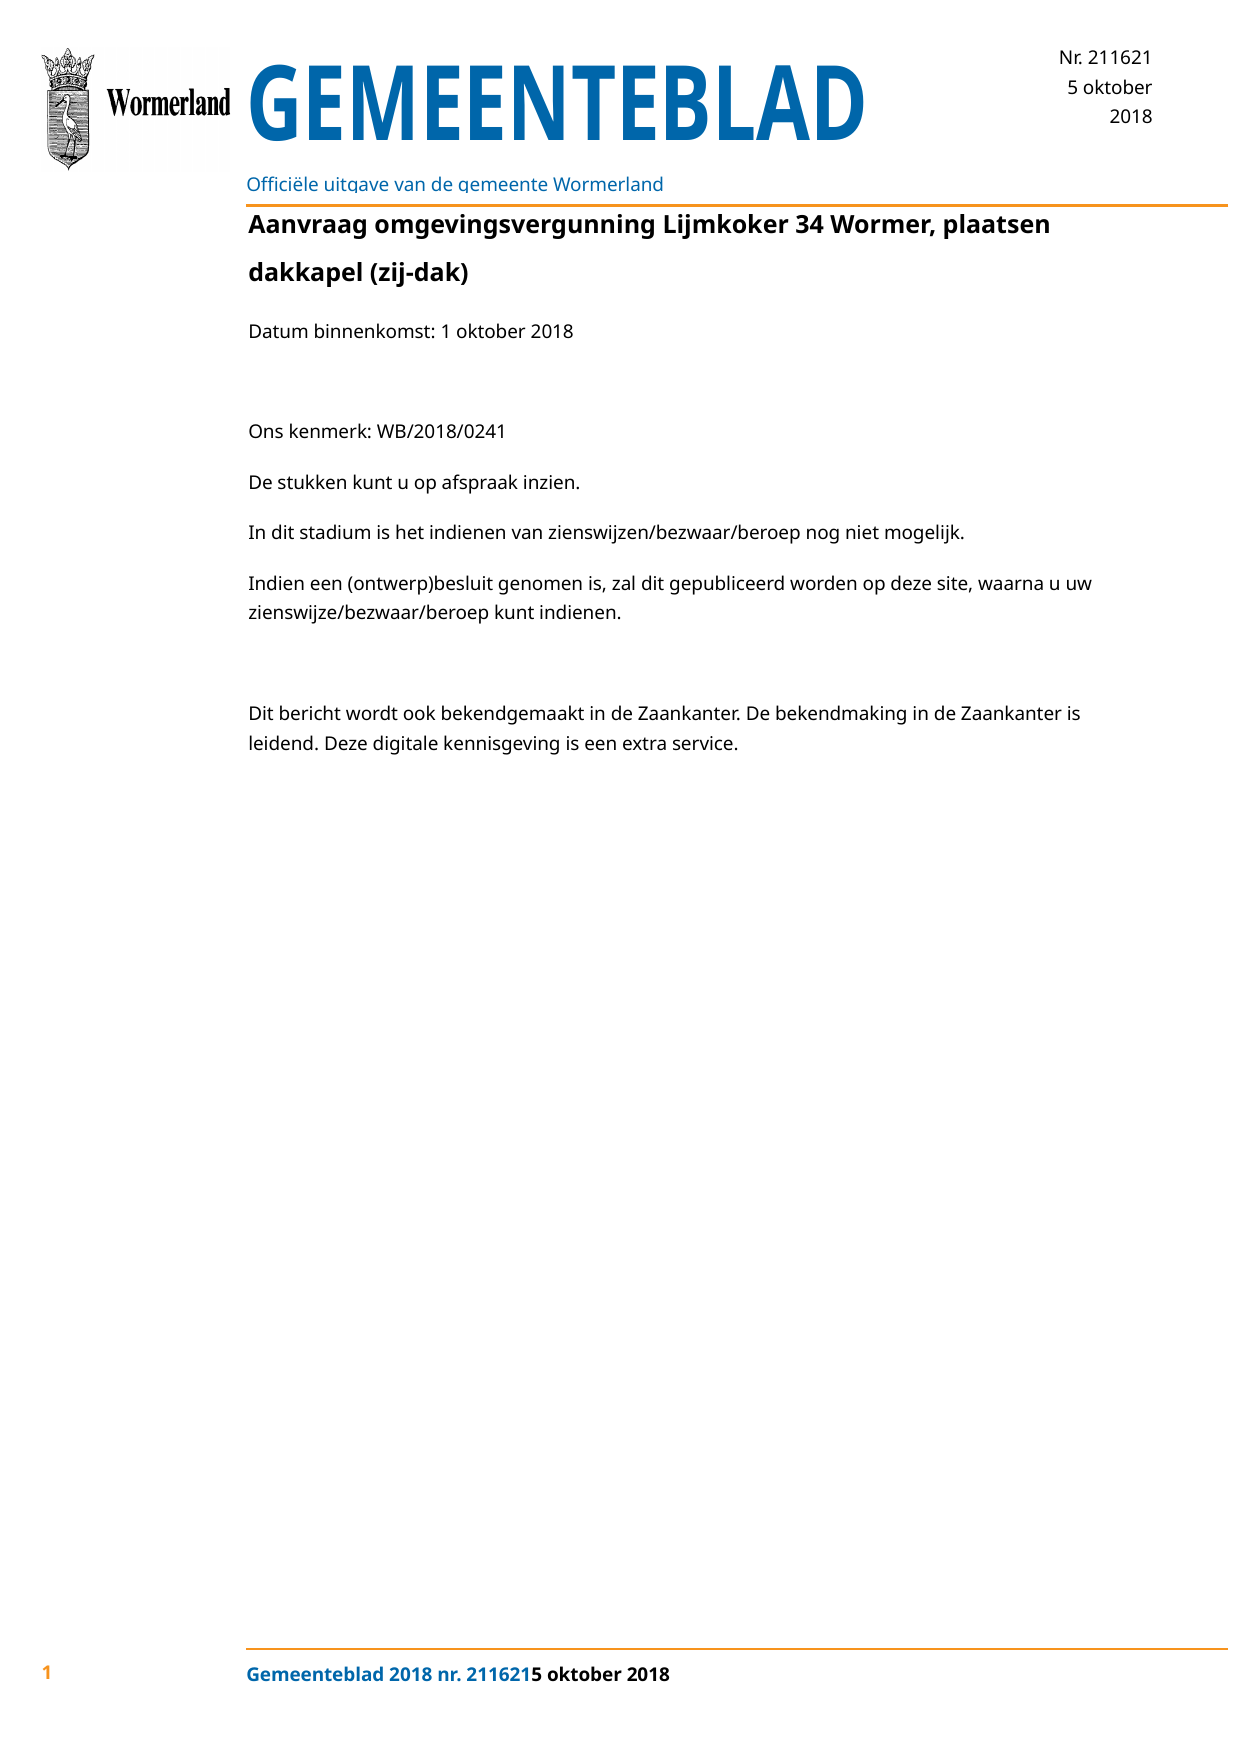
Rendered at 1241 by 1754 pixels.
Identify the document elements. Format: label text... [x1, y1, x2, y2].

picture [41, 47, 231, 172]
text In dit stadium is het indienen van zienswijzen/bezwaar/beroep nog niet mogelijk. [248, 519, 1152, 545]
text Indien een (ontwerp)besluit genomen is, zal dit gepubliceerd worden op deze site, waarna u uw zienswijze/bezwaar/beroep kunt indienen. [248, 570, 1152, 625]
text Dit bericht wordt ook bekendgemaakt in de Zaankanter. De bekendmaking in de Zaankanter is leidend. Deze digitale kennisgeving is een extra service. [248, 700, 1152, 756]
text De stukken kunt u op afspraak inzien. [248, 469, 1152, 495]
text Aanvraag omgevingsvergunning Lijmkoker 34 Wormer, plaatsen dakkapel (zij-dak) [248, 207, 1152, 288]
text Datum binnenkomst: 1 oktober 2018 [248, 318, 1152, 344]
text Ons kenmerk: WB/2018/0241 [248, 419, 1152, 444]
